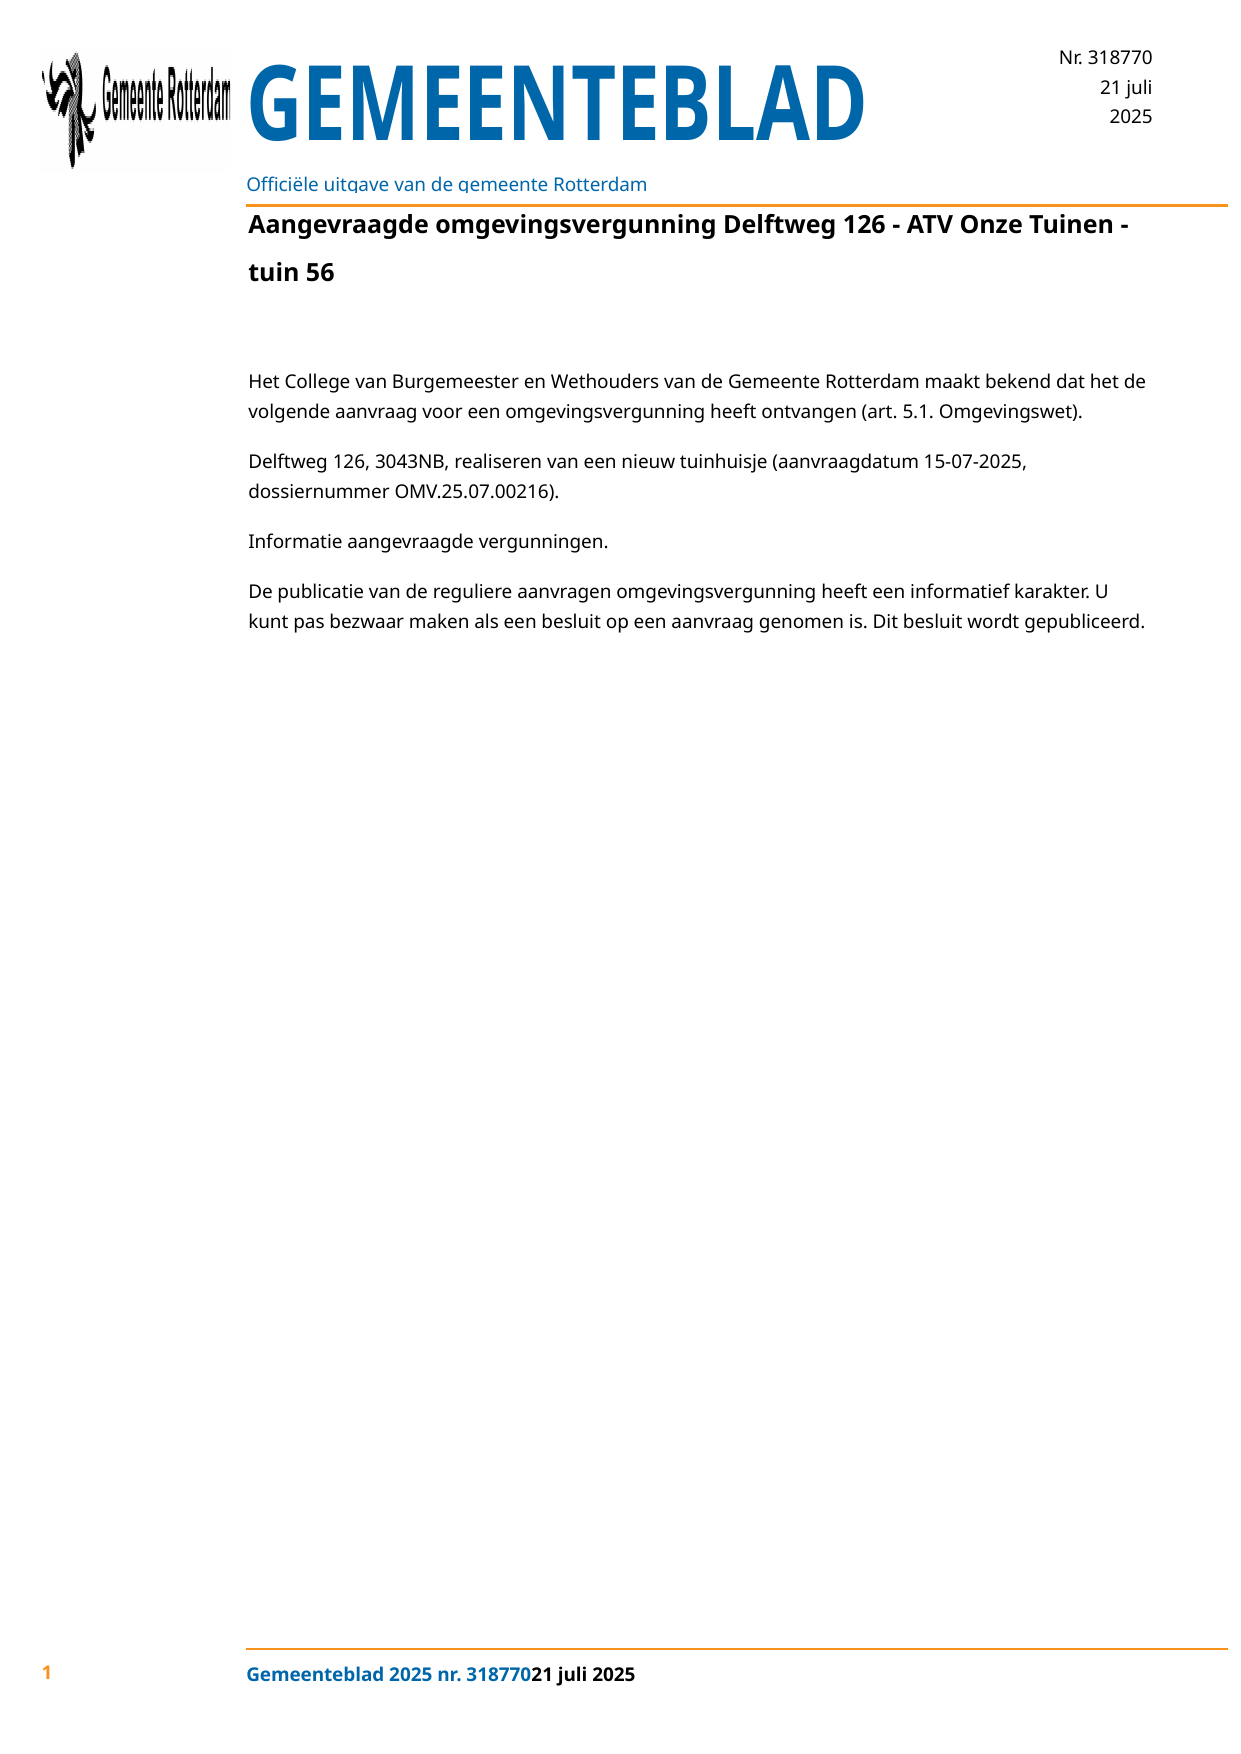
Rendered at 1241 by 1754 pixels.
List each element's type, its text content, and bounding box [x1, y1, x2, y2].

text Informatie aangevraagde vergunningen. [248, 528, 1152, 554]
text Delftweg 126, 3043NB, realiseren van een nieuw tuinhuisje (aanvraagdatum 15-07-2025, dossiernummer OMV.25.07.00216). [248, 448, 1152, 504]
picture [41, 47, 231, 172]
text De publicatie van de reguliere aanvragen omgevingsvergunning heeft een informatief karakter. U kunt pas bezwaar maken als een besluit op een aanvraag genomen is. Dit besluit wordt gepubliceerd. [248, 579, 1152, 634]
text Het College van Burgemeester en Wethouders van de Gemeente Rotterdam maakt bekend dat het de volgende aanvraag voor een omgevingsvergunning heeft ontvangen (art. 5.1. Omgevingswet). [248, 368, 1152, 424]
text Aangevraagde omgevingsvergunning Delftweg 126 - ATV Onze Tuinen - tuin 56 [248, 207, 1152, 288]
